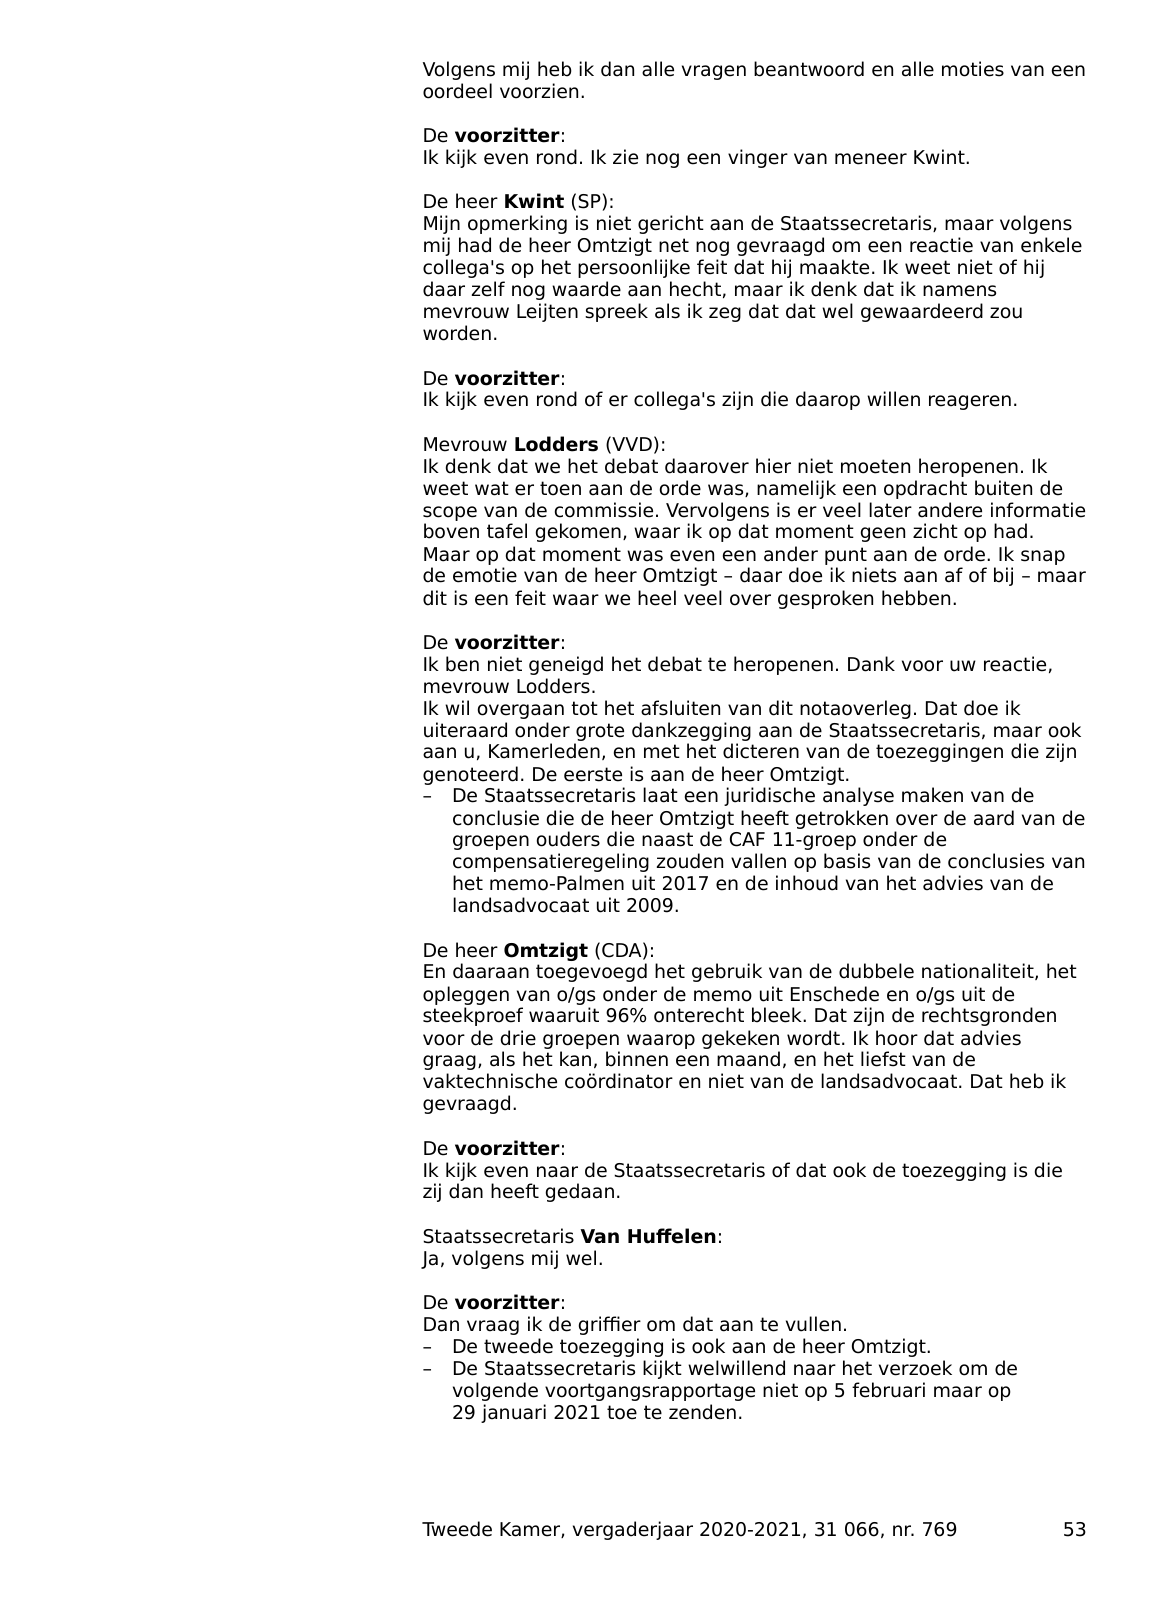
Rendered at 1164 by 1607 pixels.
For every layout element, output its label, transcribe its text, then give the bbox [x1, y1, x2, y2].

text Ik kijk even rond of er collega's zijn die daarop willen reageren. [422, 389, 1087, 411]
text – De Staatssecretaris kijkt welwillend naar het verzoek om de volgende voortgangsrapportage niet op 5 februari maar op 29 januari 2021 toe te zenden. [422, 1358, 1087, 1424]
text De voorzitter: [422, 632, 1087, 653]
text Ik kijk even naar de Staatssecretaris of dat ook de toezegging is die zij dan heeft gedaan. [422, 1159, 1087, 1203]
text De voorzitter: [422, 367, 1087, 389]
text – De tweede toezegging is ook aan de heer Omtzigt. [422, 1336, 1087, 1358]
text De voorzitter: [422, 125, 1087, 147]
text Staatssecretaris Van Huffelen: [422, 1226, 1087, 1248]
text Ik wil overgaan tot het afsluiten van dit notaoverleg. Dat doe ik uiteraard onder grote dankzegging aan de Staatssecretaris, maar ook aan u, Kamerleden, en met het dicteren van de toezeggingen die zijn genoteerd. De eerste is aan de heer Omtzigt. [422, 697, 1087, 785]
text – De Staatssecretaris laat een juridische analyse maken van de conclusie die de heer Omtzigt heeft getrokken over de aard van de groepen ouders die naast de CAF 11-groep onder de compensatieregeling zouden vallen op basis van de conclusies van het memo-Palmen uit 2017 en de inhoud van het advies van de landsadvocaat uit 2009. [422, 785, 1087, 917]
text De voorzitter: [422, 1292, 1087, 1314]
text Dan vraag ik de griffier om dat aan te vullen. [422, 1314, 1087, 1336]
text Ik kijk even rond. Ik zie nog een vinger van meneer Kwint. [422, 147, 1087, 169]
text Mevrouw Lodders (VVD): [422, 433, 1087, 456]
text Volgens mij heb ik dan alle vragen beantwoord en alle moties van een oordeel voorzien. [422, 59, 1087, 103]
text Mijn opmerking is niet gericht aan de Staatssecretaris, maar volgens mij had de heer Omtzigt net nog gevraagd om een reactie van enkele collega's op het persoonlijke feit dat hij maakte. Ik weet niet of hij daar zelf nog waarde aan hecht, maar ik denk dat ik namens mevrouw Leijten spreek als ik zeg dat dat wel gewaardeerd zou worden. [422, 213, 1087, 345]
text Ja, volgens mij wel. [422, 1248, 1087, 1269]
text Ik denk dat we het debat daarover hier niet moeten heropenen. Ik weet wat er toen aan de orde was, namelijk een opdracht buiten de scope van de commissie. Vervolgens is er veel later andere informatie boven tafel gekomen, waar ik op dat moment geen zicht op had. Maar op dat moment was even een ander punt aan de orde. Ik snap de emotie van de heer Omtzigt – daar doe ik niets aan af of bij – maar dit is een feit waar we heel veel over gesproken hebben. [422, 456, 1087, 609]
text De heer Omtzigt (CDA): [422, 939, 1087, 961]
text Ik ben niet geneigd het debat te heropenen. Dank voor uw reactie, mevrouw Lodders. [422, 653, 1087, 697]
text De voorzitter: [422, 1137, 1087, 1159]
text En daaraan toegevoegd het gebruik van de dubbele nationaliteit, het opleggen van o/gs onder de memo uit Enschede en o/gs uit de steekproef waaruit 96% onterecht bleek. Dat zijn de rechtsgronden voor de drie groepen waarop gekeken wordt. Ik hoor dat advies graag, als het kan, binnen een maand, en het liefst van de vaktechnische coördinator en niet van de landsadvocaat. Dat heb ik gevraagd. [422, 961, 1087, 1115]
text De heer Kwint (SP): [422, 191, 1087, 213]
